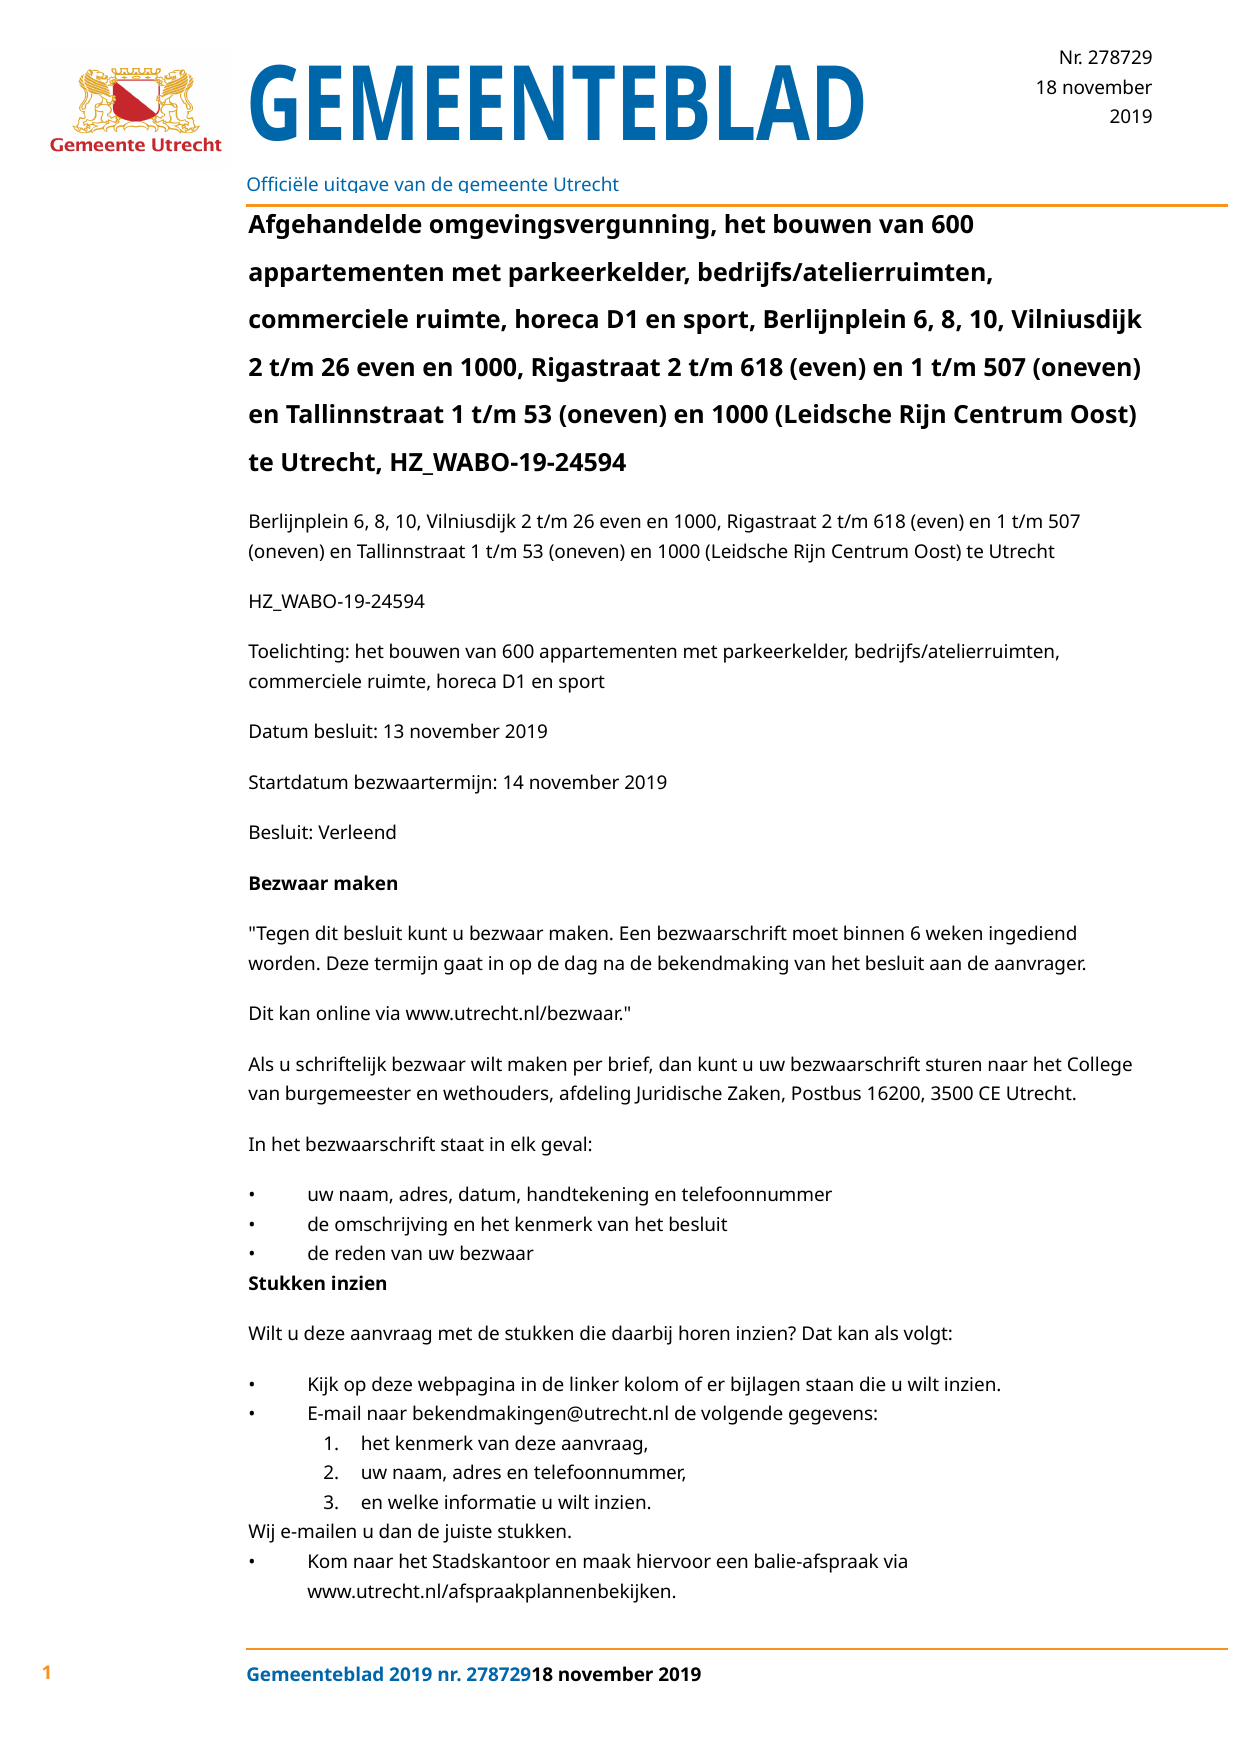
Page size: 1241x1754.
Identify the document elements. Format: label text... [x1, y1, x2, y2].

text "Tegen dit besluit kunt u bezwaar maken. Een bezwaarschrift moet binnen 6 weken ingediend worden. Deze termijn gaat in op de dag na de bekendmaking van het besluit aan de aanvrager. [248, 920, 1152, 976]
list Kom naar het Stadskantoor en maak hiervoor een balie-afspraak via www.utrecht.nl/afspraakplannenbekijken. [248, 1548, 1152, 1604]
list E-mail naar bekendmakingen@utrecht.nl de volgende gegevens: [248, 1400, 1152, 1426]
text Startdatum bezwaartermijn: 14 november 2019 [248, 769, 1152, 795]
text Datum besluit: 13 november 2019 [248, 719, 1152, 744]
text Besluit: Verleend [248, 819, 1152, 845]
text Stukken inzien [248, 1270, 1152, 1296]
text Toelichting: het bouwen van 600 appartementen met parkeerkelder, bedrijfs/atelierruimten, commerciele ruimte, horeca D1 en sport [248, 639, 1152, 694]
text Bezwaar maken [248, 870, 1152, 896]
text In het bezwaarschrift staat in elk geval: [248, 1131, 1152, 1157]
text Als u schriftelijk bezwaar wilt maken per brief, dan kunt u uw bezwaarschrift sturen naar het College van burgemeester en wethouders, afdeling Juridische Zaken, Postbus 16200, 3500 CE Utrecht. [248, 1051, 1152, 1106]
picture [41, 47, 231, 172]
list en welke informatie u wilt inzien. [323, 1489, 1152, 1515]
list de reden van uw bezwaar [248, 1240, 1152, 1266]
text Wilt u deze aanvraag met de stukken die daarbij horen inzien? Dat kan als volgt: [248, 1320, 1152, 1346]
list de omschrijving en het kenmerk van het besluit [248, 1211, 1152, 1237]
text Afgehandelde omgevingsvergunning, het bouwen van 600 appartementen met parkeerkelder, bedrijfs/atelierruimten, commerciele ruimte, horeca D1 en sport, Berlijnplein 6, 8, 10, Vilniusdijk 2 t/m 26 even en 1000, Rigastraat 2 t/m 618 (even) en 1 t/m 507 (oneven) en Tallinnstraat 1 t/m 53 (oneven) en 1000 (Leidsche Rijn Centrum Oost) te Utrecht, HZ_WABO-19-24594 [248, 207, 1152, 479]
list uw naam, adres en telefoonnummer, [323, 1459, 1152, 1485]
text HZ_WABO-19-24594 [248, 588, 1152, 614]
text Berlijnplein 6, 8, 10, Vilniusdijk 2 t/m 26 even en 1000, Rigastraat 2 t/m 618 (even) en 1 t/m 507 (oneven) en Tallinnstraat 1 t/m 53 (oneven) en 1000 (Leidsche Rijn Centrum Oost) te Utrecht [248, 508, 1152, 564]
text Wij e-mailen u dan de juiste stukken. [248, 1519, 1152, 1544]
list het kenmerk van deze aanvraag, [323, 1430, 1152, 1456]
list uw naam, adres, datum, handtekening en telefoonnummer [248, 1181, 1152, 1207]
list Kijk op deze webpagina in de linker kolom of er bijlagen staan die u wilt inzien. [248, 1371, 1152, 1397]
text Dit kan online via www.utrecht.nl/bezwaar." [248, 1000, 1152, 1026]
